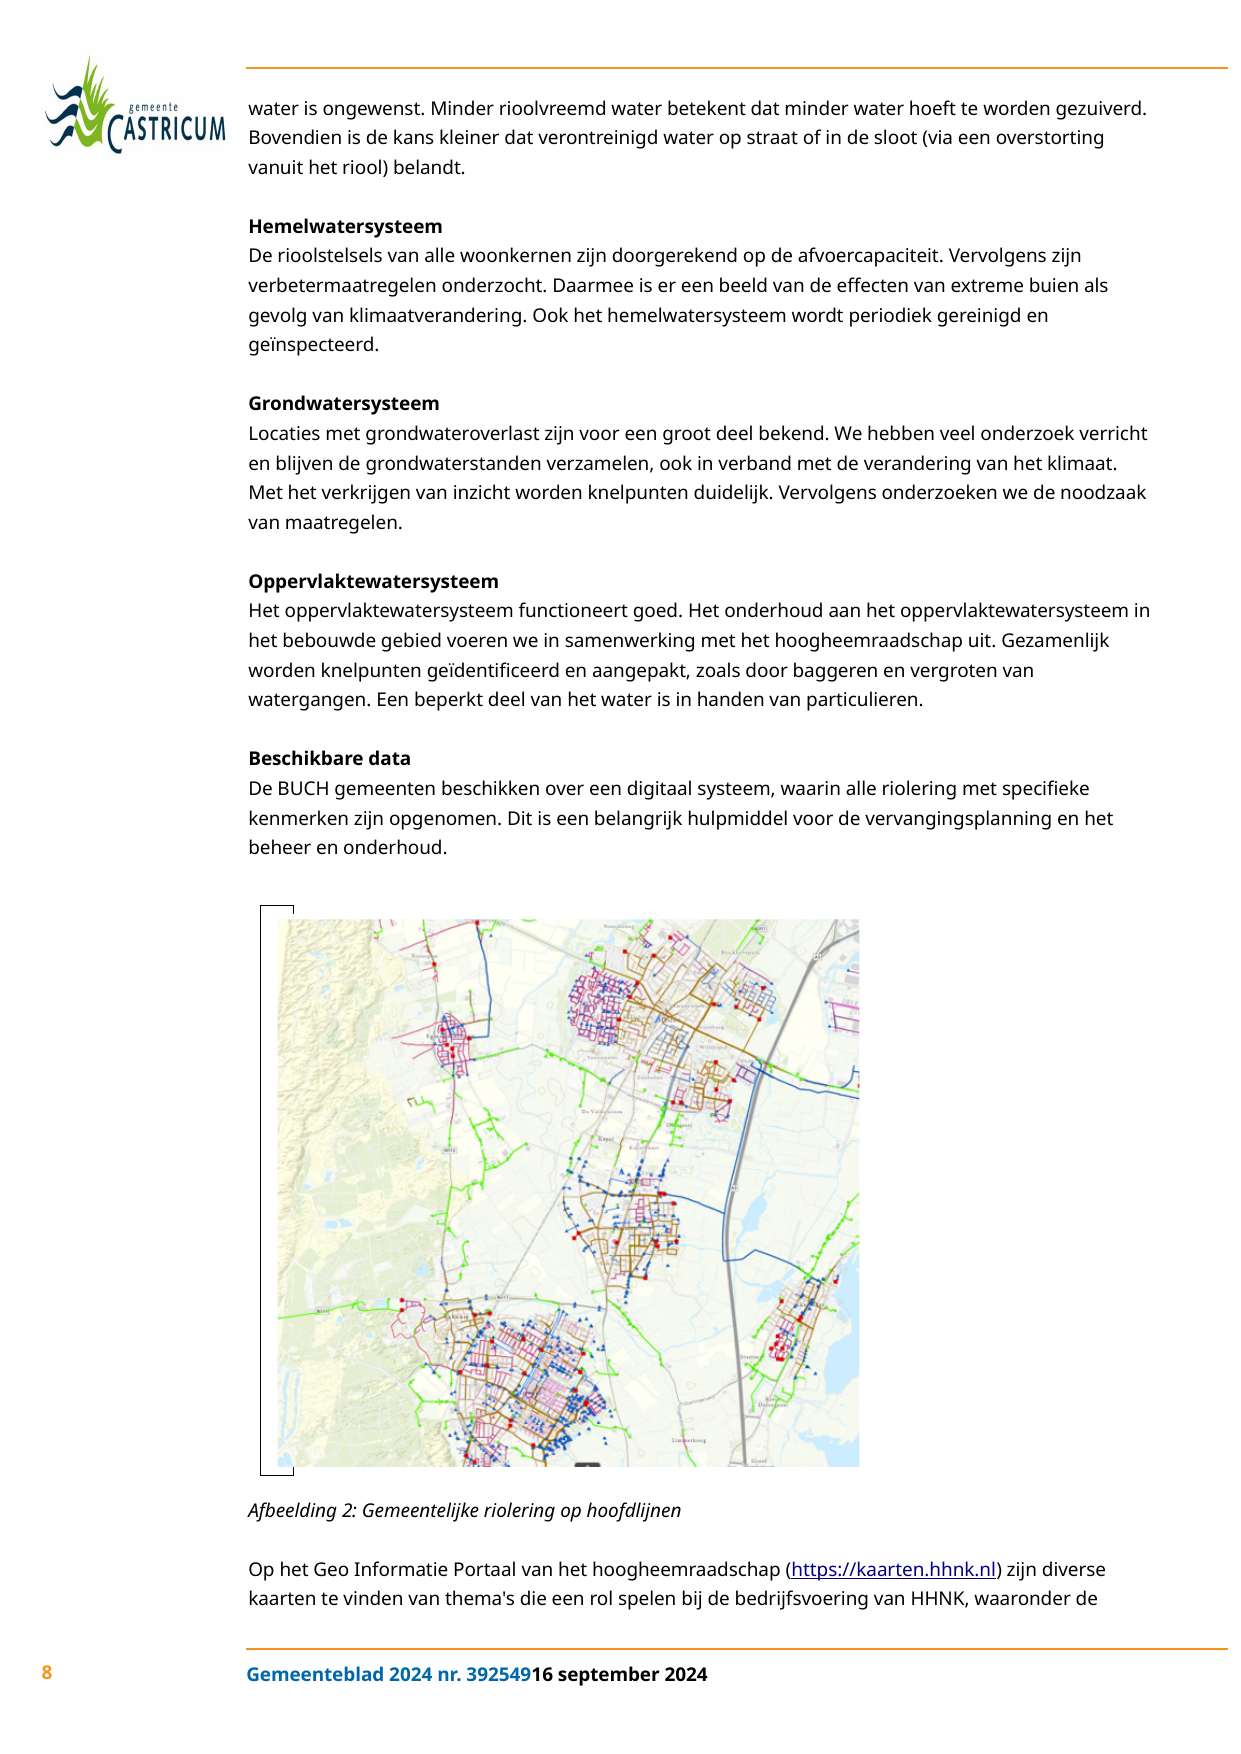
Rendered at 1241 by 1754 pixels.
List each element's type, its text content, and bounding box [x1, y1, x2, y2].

text Grondwatersysteem [248, 391, 1152, 416]
text water is ongewenst. Minder rioolvreemd water betekent dat minder water hoeft te worden gezuiverd. Bovendien is de kans kleiner dat verontreinigd water op straat of in de sloot (via een overstorting vanuit het riool) belandt. [248, 95, 1152, 180]
text De BUCH gemeenten beschikken over een digitaal systeem, waarin alle riolering met specifieke kenmerken zijn opgenomen. Dit is een belangrijk hulpmiddel voor de vervangingsplanning en het beheer en onderhoud. [248, 775, 1152, 860]
text Beschikbare data [248, 746, 1152, 771]
picture [41, 47, 231, 172]
text Het oppervlaktewatersysteem functioneert goed. Het onderhoud aan het oppervlaktewatersysteem in het bebouwde gebied voeren we in samenwerking met het hoogheemraadschap uit. Gezamenlijk worden knelpunten geïdentificeerd en aangepakt, zoals door baggeren en vergroten van watergangen. Een beperkt deel van het water is in handen van particulieren. [248, 598, 1152, 712]
text Afbeelding 2: Gemeentelijke riolering op hoofdlijnen [248, 1497, 1152, 1523]
text Op het Geo Informatie Portaal van het hoogheemraadschap (https://kaarten.hhnk.nl) zijn diverse kaarten te vinden van thema's die een rol spelen bij de bedrijfsvoering van HHNK, waaronder de [248, 1556, 1152, 1611]
text Locaties met grondwateroverlast zijn voor een groot deel bekend. We hebben veel onderzoek verricht en blijven de grondwaterstanden verzamelen, ook in verband met de verandering van het klimaat. Met het verkrijgen van inzicht worden knelpunten duidelijk. Vervolgens onderzoeken we de noodzaak van maatregelen. [248, 420, 1152, 535]
text Oppervlaktewatersysteem [248, 568, 1152, 594]
text Hemelwatersysteem [248, 213, 1152, 239]
picture [268, 914, 860, 1467]
text De rioolstelsels van alle woonkernen zijn doorgerekend op de afvoercapaciteit. Vervolgens zijn verbetermaatregelen onderzocht. Daarmee is er een beeld van de effecten van extreme buien als gevolg van klimaatverandering. Ook het hemelwatersysteem wordt periodiek gereinigd en geïnspecteerd. [248, 243, 1152, 357]
